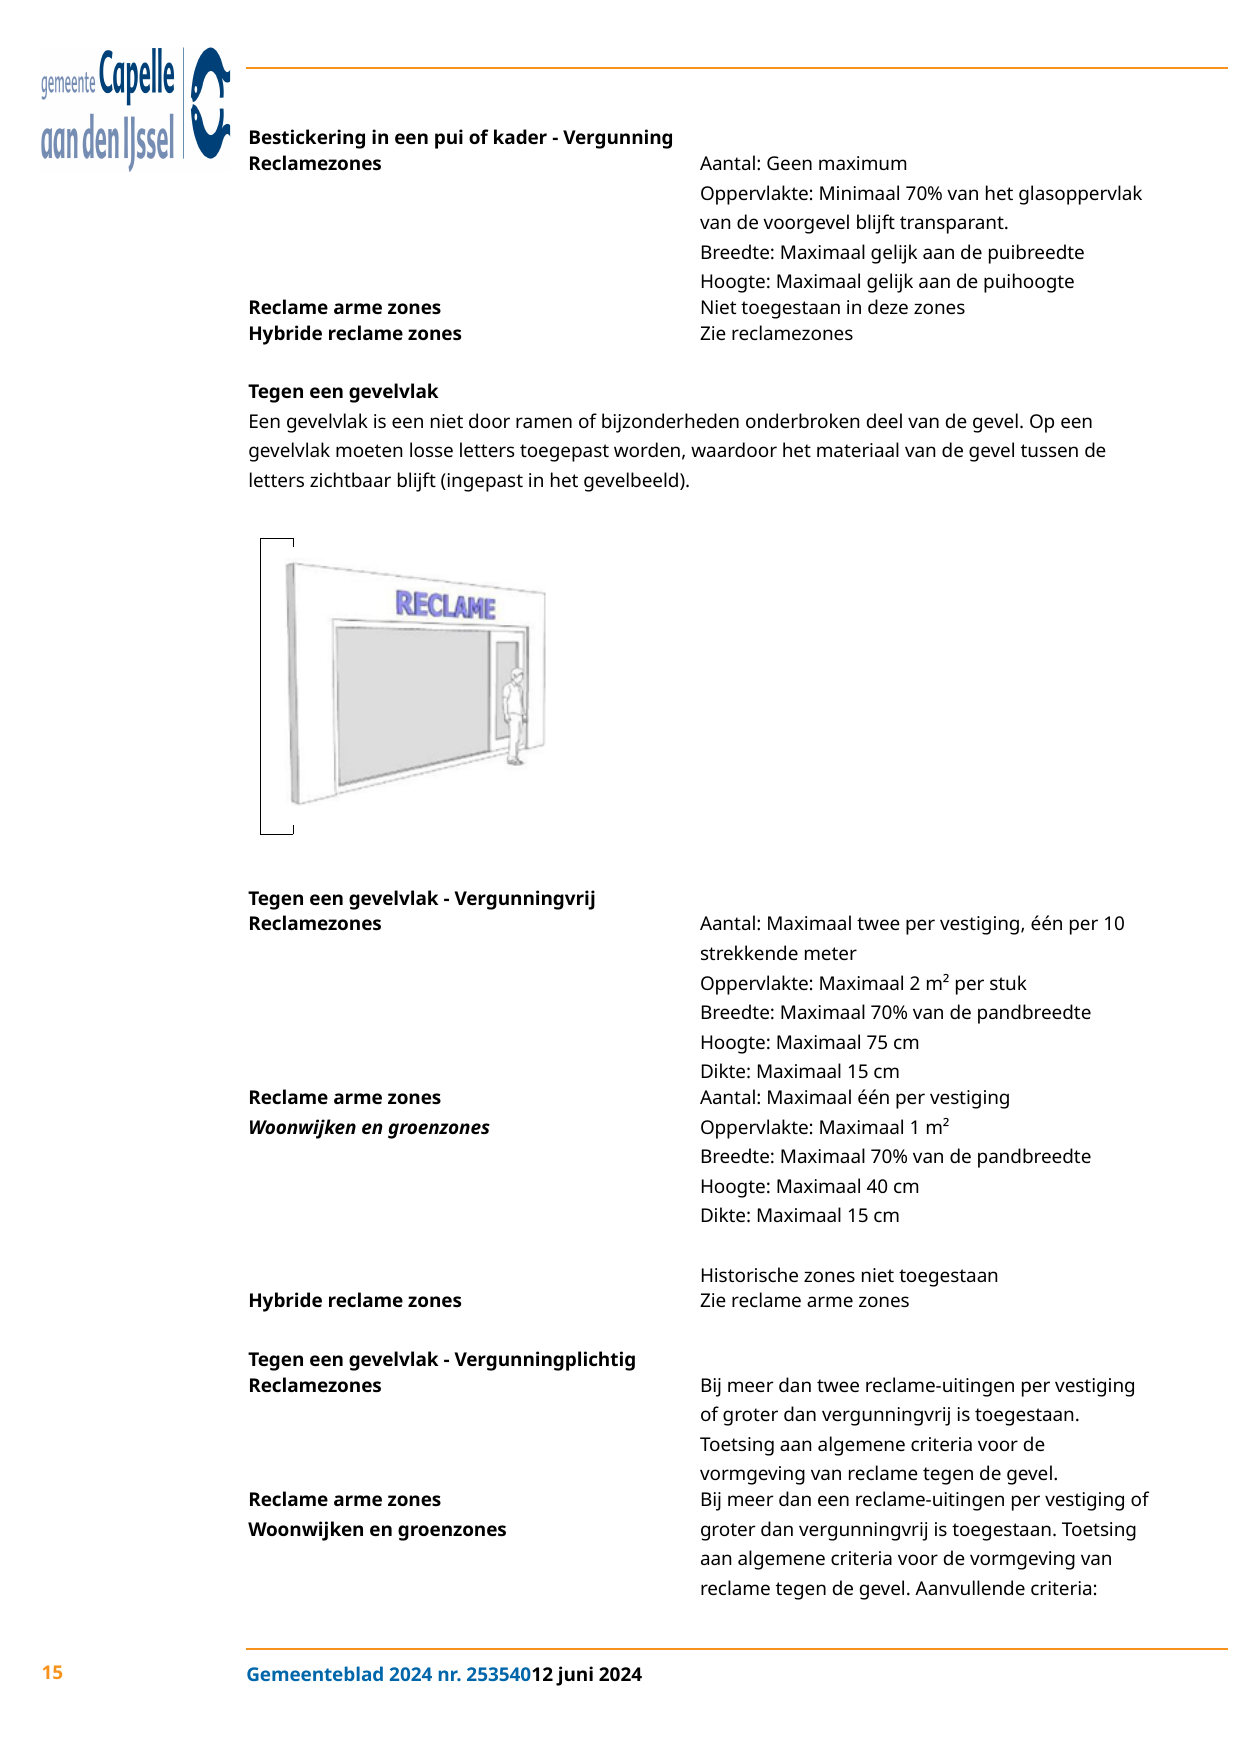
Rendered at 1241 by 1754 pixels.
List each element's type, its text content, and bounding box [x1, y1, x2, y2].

table_header Tegen een gevelvlak - Vergunningvrij [248, 885, 1152, 911]
table_cell Bij meer dan twee reclame-uitingen per vestiging of groter dan vergunningvrij is toegestaan. Toetsing aan algemene criteria voor de vormgeving van reclame tegen de gevel. [700, 1372, 1152, 1486]
table_cell Reclamezones [248, 1372, 700, 1486]
table_cell Aantal: Geen maximum Oppervlakte: Minimaal 70% van het glasoppervlak van de voorgevel blijft transparant. Breedte: Maximaal gelijk aan de puibreedte Hoogte: Maximaal gelijk aan de puihoogte [700, 150, 1152, 294]
table_cell Zie reclamezones [700, 320, 1152, 346]
table_cell Hybride reclame zones [248, 1288, 700, 1313]
table_header Bestickering in een pui of kader - Vergunning [248, 125, 1152, 150]
table_cell Hybride reclame zones [248, 320, 700, 346]
text Tegen een gevelvlak [248, 378, 1152, 404]
table_cell Reclame arme zones Woonwijken en groenzones [248, 1486, 700, 1601]
picture [41, 47, 231, 172]
text Een gevelvlak is een niet door ramen of bijzonderheden onderbroken deel van de gevel. Op een gevelvlak moeten losse letters toegepast worden, waardoor het materiaal van de gevel tussen de letters zichtbaar blijft (ingepast in het gevelbeeld). [248, 408, 1152, 493]
table_header Tegen een gevelvlak - Vergunningplichtig [248, 1346, 1152, 1372]
table_cell Zie reclame arme zones [700, 1288, 1152, 1313]
table_cell Reclamezones [248, 911, 700, 1084]
table_cell Reclame arme zones [248, 294, 700, 320]
picture [268, 547, 565, 825]
table_cell Aantal: Maximaal twee per vestiging, één per 10 strekkende meter Oppervlakte: Maximaal 2 m² per stuk Breedte: Maximaal 70% van de pandbreedte Hoogte: Maximaal 75 cm Dikte: Maximaal 15 cm [700, 911, 1152, 1084]
table_cell Niet toegestaan in deze zones [700, 294, 1152, 320]
table_cell Reclamezones [248, 150, 700, 294]
table_cell Aantal: Maximaal één per vestiging Oppervlakte: Maximaal 1 m² Breedte: Maximaal 70% van de pandbreedte Hoogte: Maximaal 40 cm Dikte: Maximaal 15 cm Historische zones niet toegestaan [700, 1084, 1152, 1287]
table_cell Reclame arme zones Woonwijken en groenzones [248, 1084, 700, 1287]
table_cell Bij meer dan een reclame-uitingen per vestiging of groter dan vergunningvrij is toegestaan. Toetsing aan algemene criteria voor de vormgeving van reclame tegen de gevel. Aanvullende criteria: [700, 1486, 1152, 1601]
